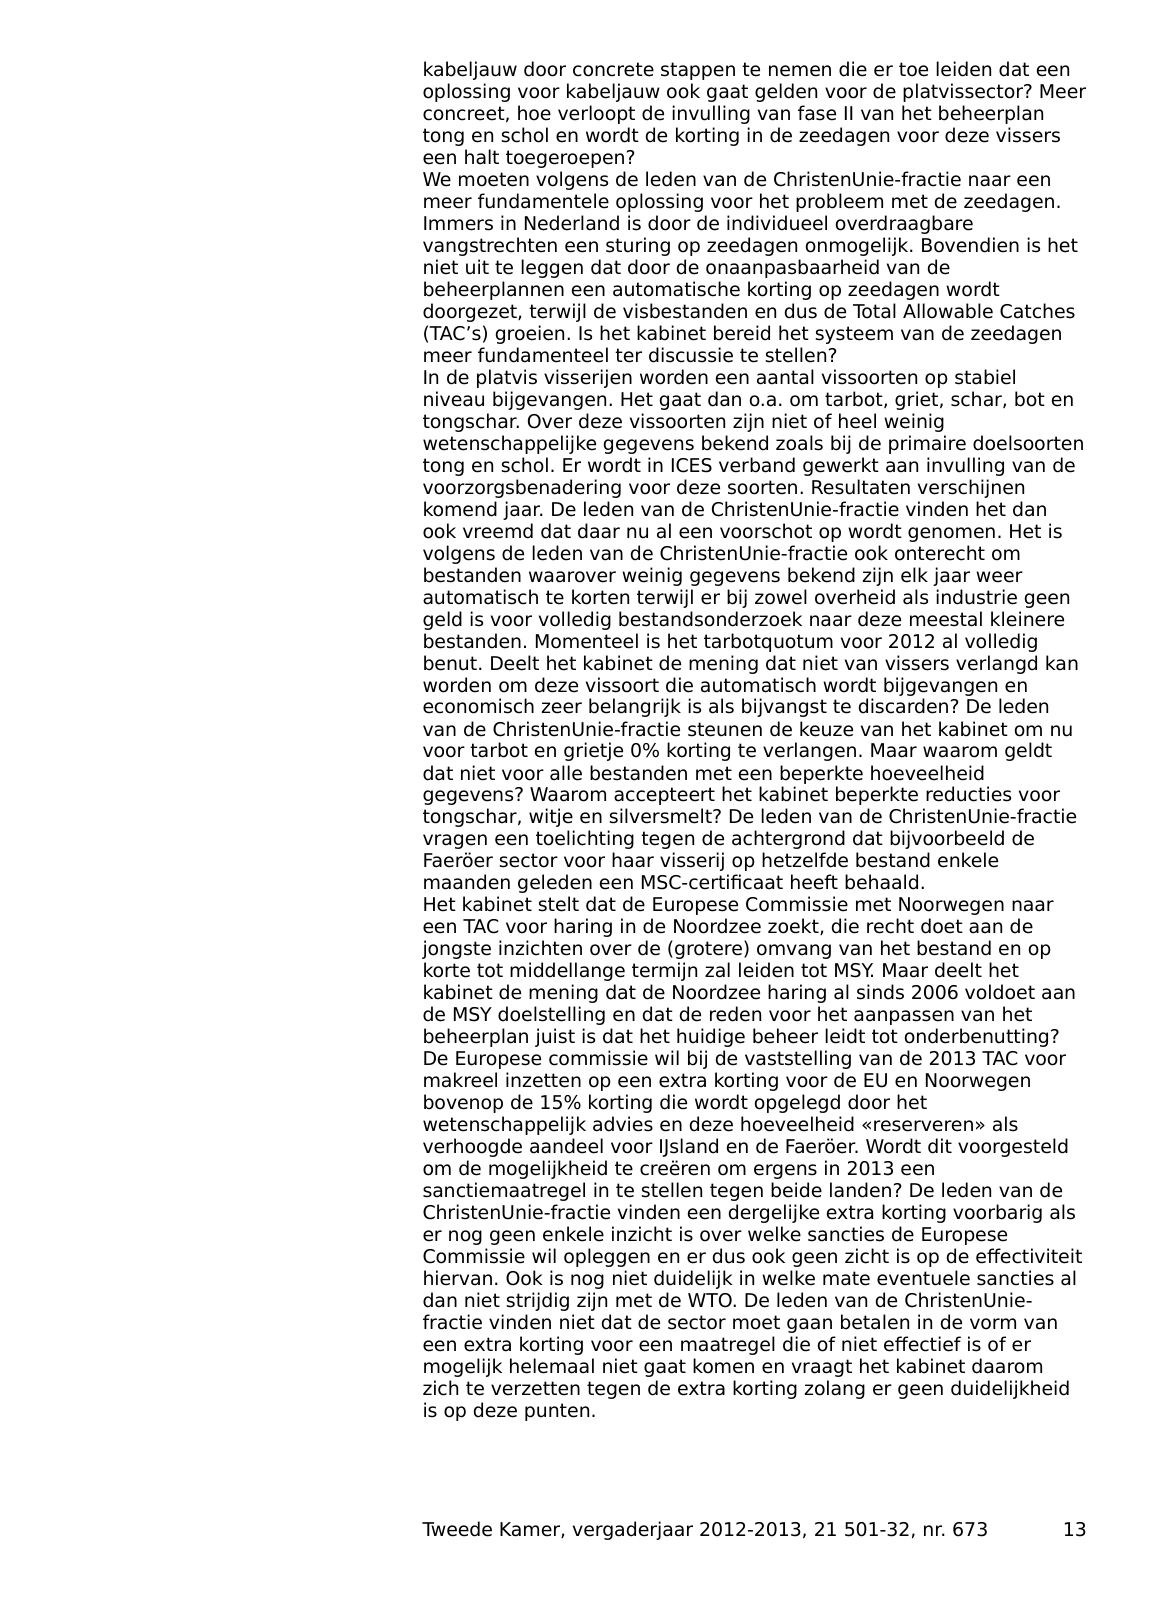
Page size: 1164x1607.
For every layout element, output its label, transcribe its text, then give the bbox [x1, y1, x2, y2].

text In de platvis visserijen worden een aantal vissoorten op stabiel niveau bijgevangen. Het gaat dan o.a. om tarbot, griet, schar, bot en tongschar. Over deze vissoorten zijn niet of heel weinig wetenschappelijke gegevens bekend zoals bij de primaire doelsoorten tong en schol. Er wordt in ICES verband gewerkt aan invulling van de voorzorgsbenadering voor deze soorten. Resultaten verschijnen komend jaar. De leden van de ChristenUnie-fractie vinden het dan ook vreemd dat daar nu al een voorschot op wordt genomen. Het is volgens de leden van de ChristenUnie-fractie ook onterecht om bestanden waarover weinig gegevens bekend zijn elk jaar weer automatisch te korten terwijl er bij zowel overheid als industrie geen geld is voor volledig bestandsonderzoek naar deze meestal kleinere bestanden. Momenteel is het tarbotquotum voor 2012 al volledig benut. Deelt het kabinet de mening dat niet van vissers verlangd kan worden om deze vissoort die automatisch wordt bijgevangen en economisch zeer belangrijk is als bijvangst te discarden? De leden van de ChristenUnie-fractie steunen de keuze van het kabinet om nu voor tarbot en grietje 0% korting te verlangen. Maar waarom geldt dat niet voor alle bestanden met een beperkte hoeveelheid gegevens? Waarom accepteert het kabinet beperkte reducties voor tongschar, witje en silversmelt? De leden van de ChristenUnie-fractie vragen een toelichting tegen de achtergrond dat bijvoorbeeld de Faeröer sector voor haar visserij op hetzelfde bestand enkele maanden geleden een MSC-certificaat heeft behaald. [422, 367, 1087, 894]
text kabeljauw door concrete stappen te nemen die er toe leiden dat een oplossing voor kabeljauw ook gaat gelden voor de platvissector? Meer concreet, hoe verloopt de invulling van fase II van het beheerplan tong en schol en wordt de korting in de zeedagen voor deze vissers een halt toegeroepen? [422, 59, 1087, 169]
text Het kabinet stelt dat de Europese Commissie met Noorwegen naar een TAC voor haring in de Noordzee zoekt, die recht doet aan de jongste inzichten over de (grotere) omvang van het bestand en op korte tot middellange termijn zal leiden tot MSY. Maar deelt het kabinet de mening dat de Noordzee haring al sinds 2006 voldoet aan de MSY doelstelling en dat de reden voor het aanpassen van het beheerplan juist is dat het huidige beheer leidt tot onderbenutting? [422, 894, 1087, 1048]
text De Europese commissie wil bij de vaststelling van de 2013 TAC voor makreel inzetten op een extra korting voor de EU en Noorwegen bovenop de 15% korting die wordt opgelegd door het wetenschappelijk advies en deze hoeveelheid «reserveren» als verhoogde aandeel voor IJsland en de Faeröer. Wordt dit voorgesteld om de mogelijkheid te creëren om ergens in 2013 een sanctiemaatregel in te stellen tegen beide landen? De leden van de ChristenUnie-fractie vinden een dergelijke extra korting voorbarig als er nog geen enkele inzicht is over welke sancties de Europese Commissie wil opleggen en er dus ook geen zicht is op de effectiviteit hiervan. Ook is nog niet duidelijk in welke mate eventuele sancties al dan niet strijdig zijn met de WTO. De leden van de ChristenUnie-fractie vinden niet dat de sector moet gaan betalen in de vorm van een extra korting voor een maatregel die of niet effectief is of er mogelijk helemaal niet gaat komen en vraagt het kabinet daarom zich te verzetten tegen de extra korting zolang er geen duidelijkheid is op deze punten. [422, 1048, 1087, 1422]
text We moeten volgens de leden van de ChristenUnie-fractie naar een meer fundamentele oplossing voor het probleem met de zeedagen. Immers in Nederland is door de individueel overdraagbare vangstrechten een sturing op zeedagen onmogelijk. Bovendien is het niet uit te leggen dat door de onaanpasbaarheid van de beheerplannen een automatische korting op zeedagen wordt doorgezet, terwijl de visbestanden en dus de Total Allowable Catches (TAC’s) groeien. Is het kabinet bereid het systeem van de zeedagen meer fundamenteel ter discussie te stellen? [422, 169, 1087, 367]
